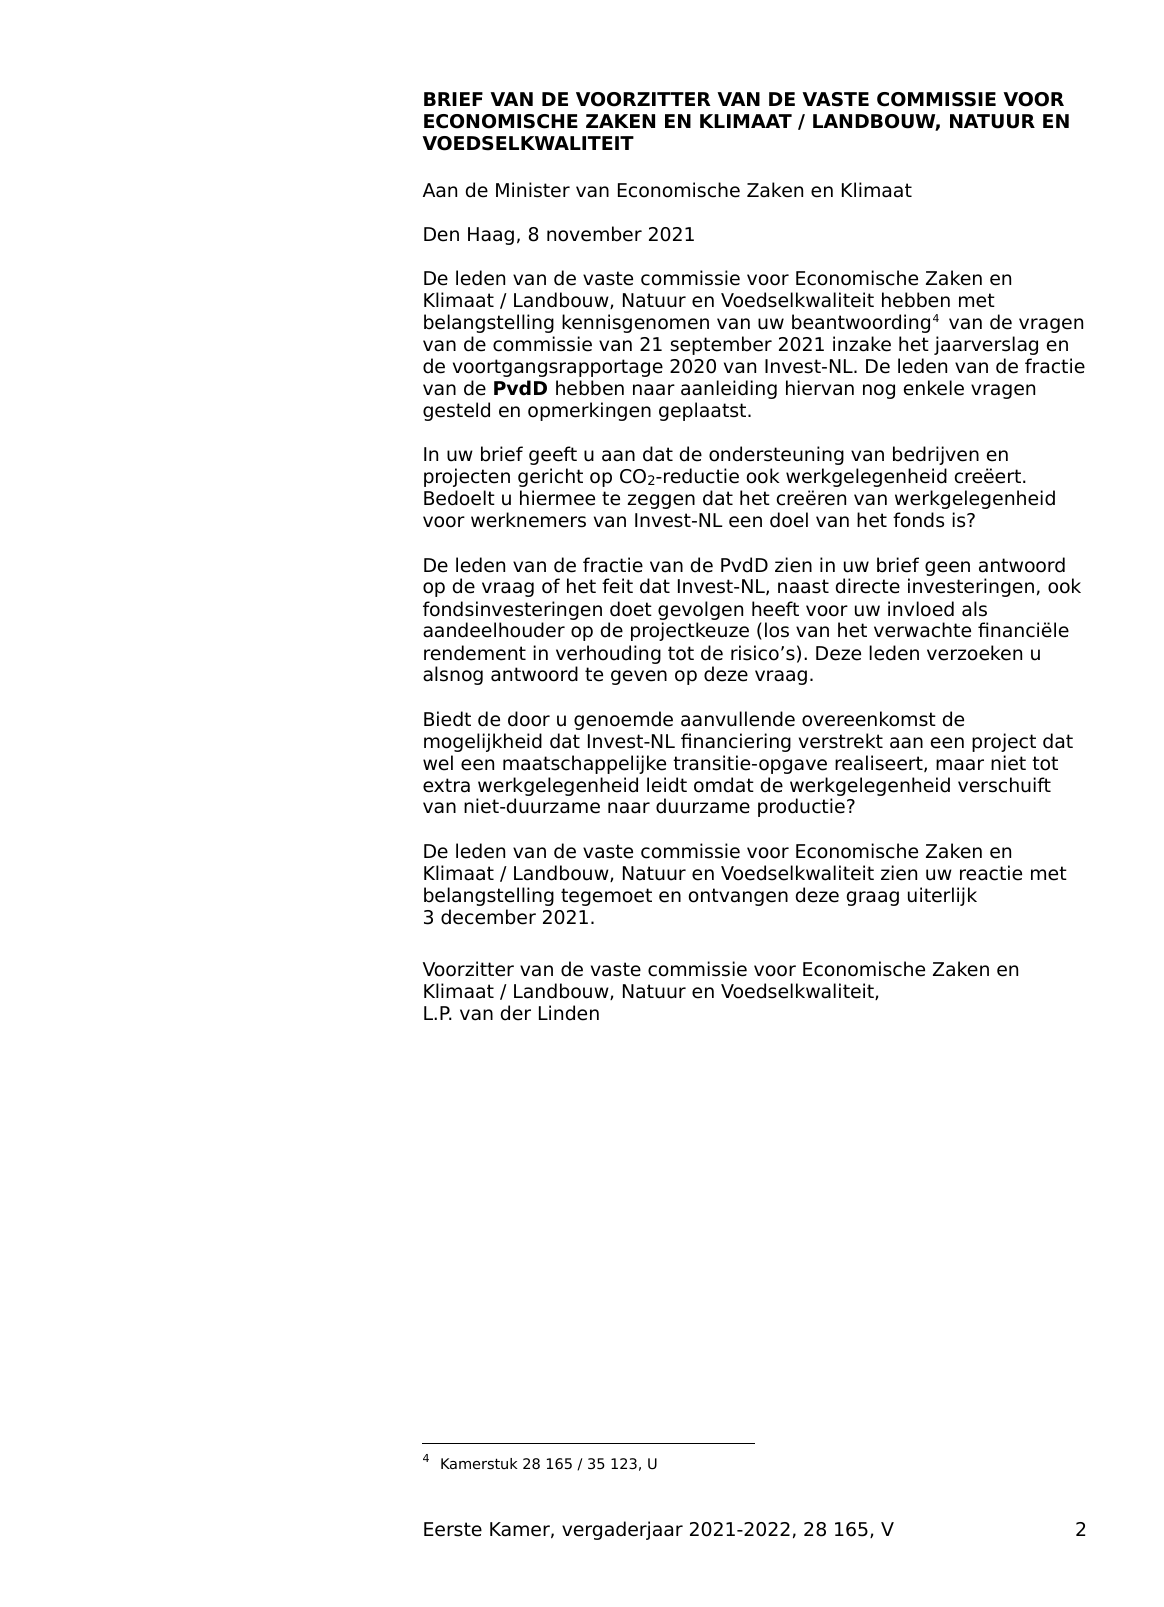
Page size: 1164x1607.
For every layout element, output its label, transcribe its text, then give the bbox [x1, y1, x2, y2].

text Voorzitter van de vaste commissie voor Economische Zaken en Klimaat / Landbouw, Natuur en Voedselkwaliteit, L.P. van der Linden [422, 958, 1087, 1024]
text Biedt de door u genoemde aanvullende overeenkomst de mogelijkheid dat Invest-NL financiering verstrekt aan een project dat wel een maatschappelijke transitie-opgave realiseert, maar niet tot extra werkgelegenheid leidt omdat de werkgelegenheid verschuift van niet-duurzame naar duurzame productie? [422, 708, 1087, 818]
text Aan de Minister van Economische Zaken en Klimaat [422, 180, 1087, 202]
text Kamerstuk 28 165 / 35 123, U [422, 1452, 1087, 1474]
text De leden van de vaste commissie voor Economische Zaken en Klimaat / Landbouw, Natuur en Voedselkwaliteit hebben met belangstelling kennisgenomen van uw beantwoording van de vragen van de commissie van 21 september 2021 inzake het jaarverslag en de voortgangsrapportage 2020 van Invest-NL. De leden van de fractie van de PvdD hebben naar aanleiding hiervan nog enkele vragen gesteld en opmerkingen geplaatst. [422, 268, 1087, 422]
text In uw brief geeft u aan dat de ondersteuning van bedrijven en projecten gericht op CO2-reductie ook werkgelegenheid creëert. Bedoelt u hiermee te zeggen dat het creëren van werkgelegenheid voor werknemers van Invest-NL een doel van het fonds is? [422, 444, 1087, 532]
text De leden van de fractie van de PvdD zien in uw brief geen antwoord op de vraag of het feit dat Invest-NL, naast directe investeringen, ook fondsinvesteringen doet gevolgen heeft voor uw invloed als aandeelhouder op de projectkeuze (los van het verwachte financiële rendement in verhouding tot de risico’s). Deze leden verzoeken u alsnog antwoord te geven op deze vraag. [422, 554, 1087, 686]
subtitle BRIEF VAN DE VOORZITTER VAN DE VASTE COMMISSIE VOOR ECONOMISCHE ZAKEN EN KLIMAAT / LANDBOUW, NATUUR EN VOEDSELKWALITEIT [422, 89, 1087, 155]
text De leden van de vaste commissie voor Economische Zaken en Klimaat / Landbouw, Natuur en Voedselkwaliteit zien uw reactie met belangstelling tegemoet en ontvangen deze graag uiterlijk 3 december 2021. [422, 841, 1087, 928]
text Den Haag, 8 november 2021 [422, 224, 1087, 246]
